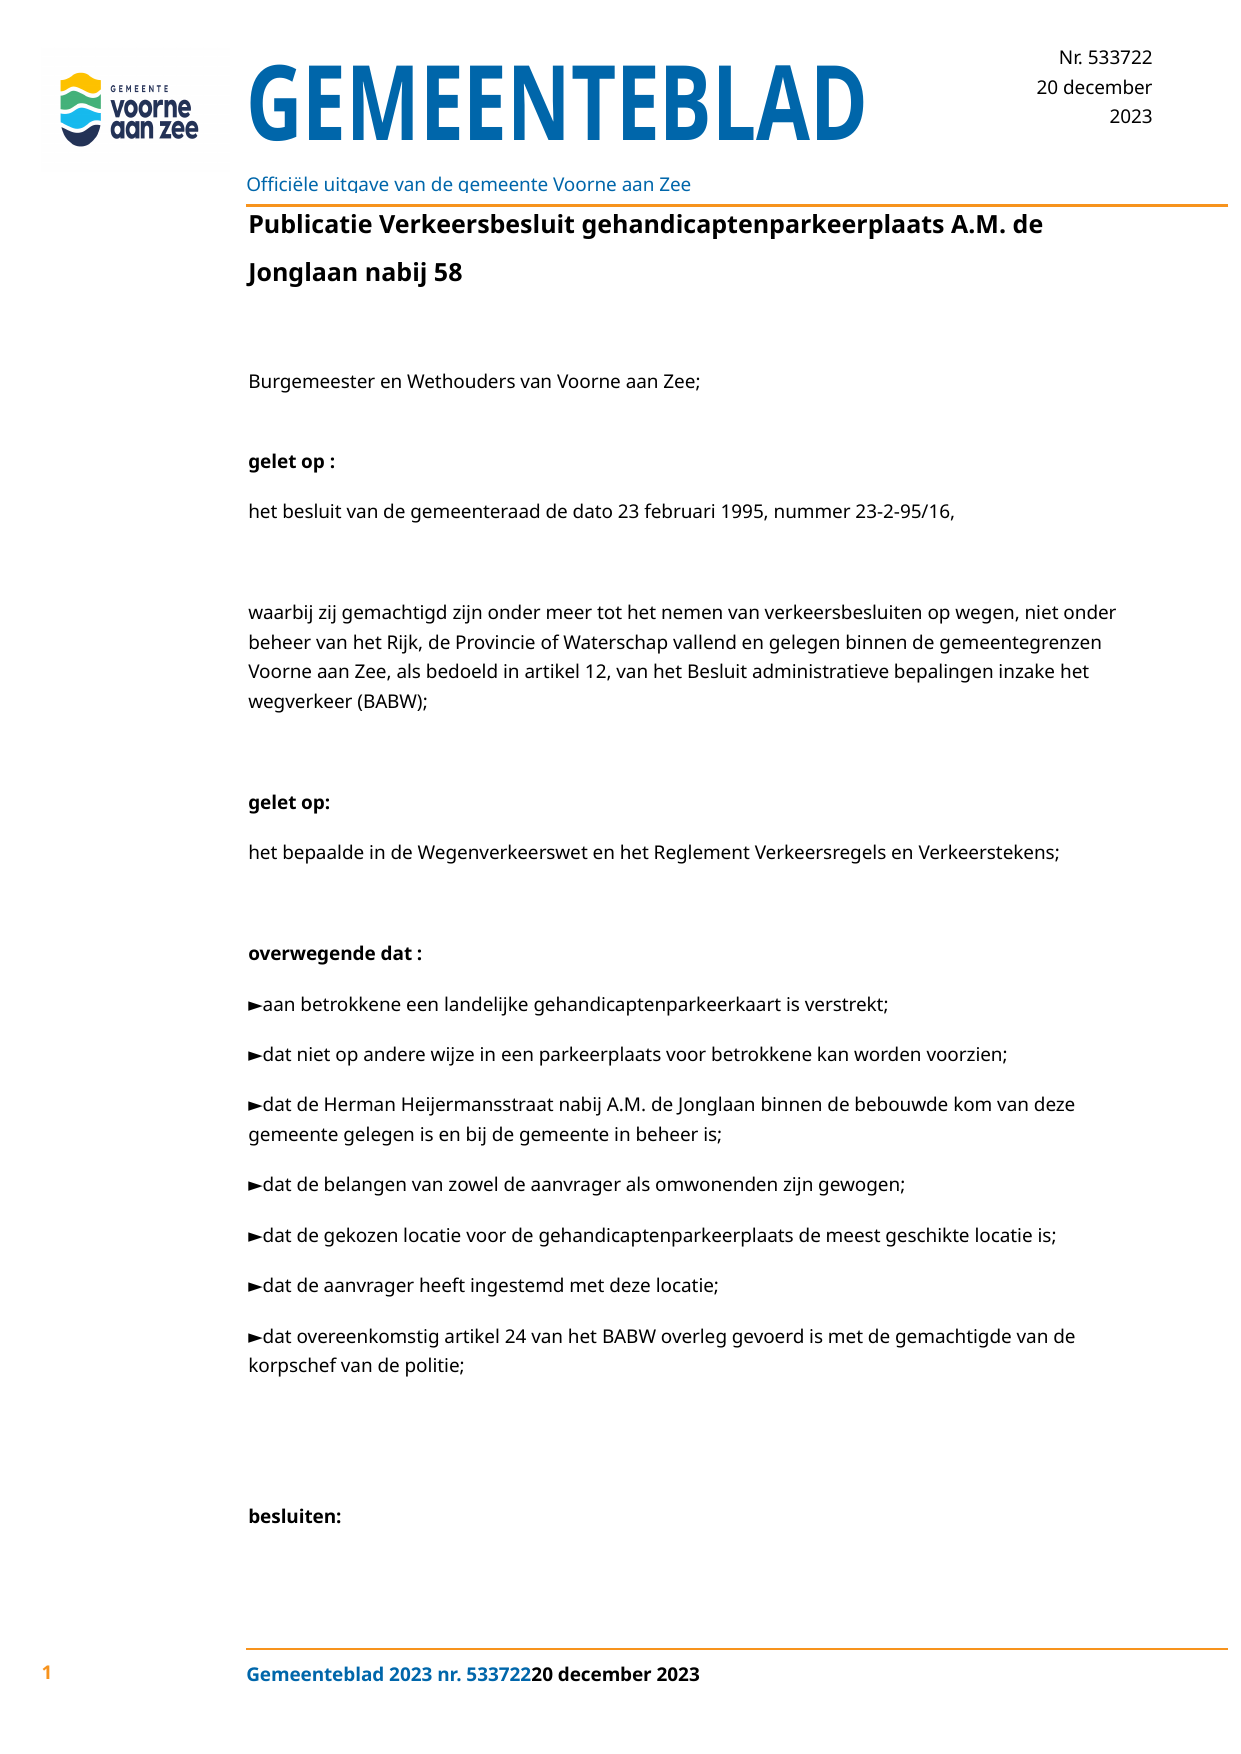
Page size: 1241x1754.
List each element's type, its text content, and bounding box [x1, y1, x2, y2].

text ►aan betrokkene een landelijke gehandicaptenparkeerkaart is verstrekt; [248, 991, 1152, 1016]
text ►dat overeenkomstig artikel 24 van het BABW overleg gevoerd is met de gemachtigde van de korpschef van de politie; [248, 1323, 1152, 1378]
text ►dat de Herman Heijermansstraat nabij A.M. de Jonglaan binnen de bebouwde kom van deze gemeente gelegen is en bij de gemeente in beheer is; [248, 1092, 1152, 1147]
text overwegende dat : [248, 940, 1152, 966]
text ►dat de belangen van zowel de aanvrager als omwonenden zijn gewogen; [248, 1172, 1152, 1197]
text waarbij zij gemachtigd zijn onder meer tot het nemen van verkeersbesluiten op wegen, niet onder beheer van het Rijk, de Provincie of Waterschap vallend en gelegen binnen de gemeentegrenzen Voorne aan Zee, als bedoeld in artikel 12, van het Besluit administratieve bepalingen inzake het wegverkeer (BABW); [248, 599, 1152, 714]
text Publicatie Verkeersbesluit gehandicaptenparkeerplaats A.M. de Jonglaan nabij 58 [248, 207, 1152, 288]
picture [41, 47, 231, 172]
text ►dat de aanvrager heeft ingestemd met deze locatie; [248, 1272, 1152, 1298]
text gelet op : [248, 448, 1152, 474]
text gelet op: [248, 789, 1152, 815]
text ►dat de gekozen locatie voor de gehandicaptenparkeerplaats de meest geschikte locatie is; [248, 1222, 1152, 1248]
text besluiten: [248, 1504, 1152, 1529]
text ►dat niet op andere wijze in een parkeerplaats voor betrokkene kan worden voorzien; [248, 1041, 1152, 1067]
text Burgemeester en Wethouders van Voorne aan Zee; [248, 368, 1152, 394]
text het besluit van de gemeenteraad de dato 23 februari 1995, nummer 23-2-95/16, [248, 499, 1152, 524]
text het bepaalde in de Wegenverkeerswet en het Reglement Verkeersregels en Verkeerstekens; [248, 839, 1152, 865]
